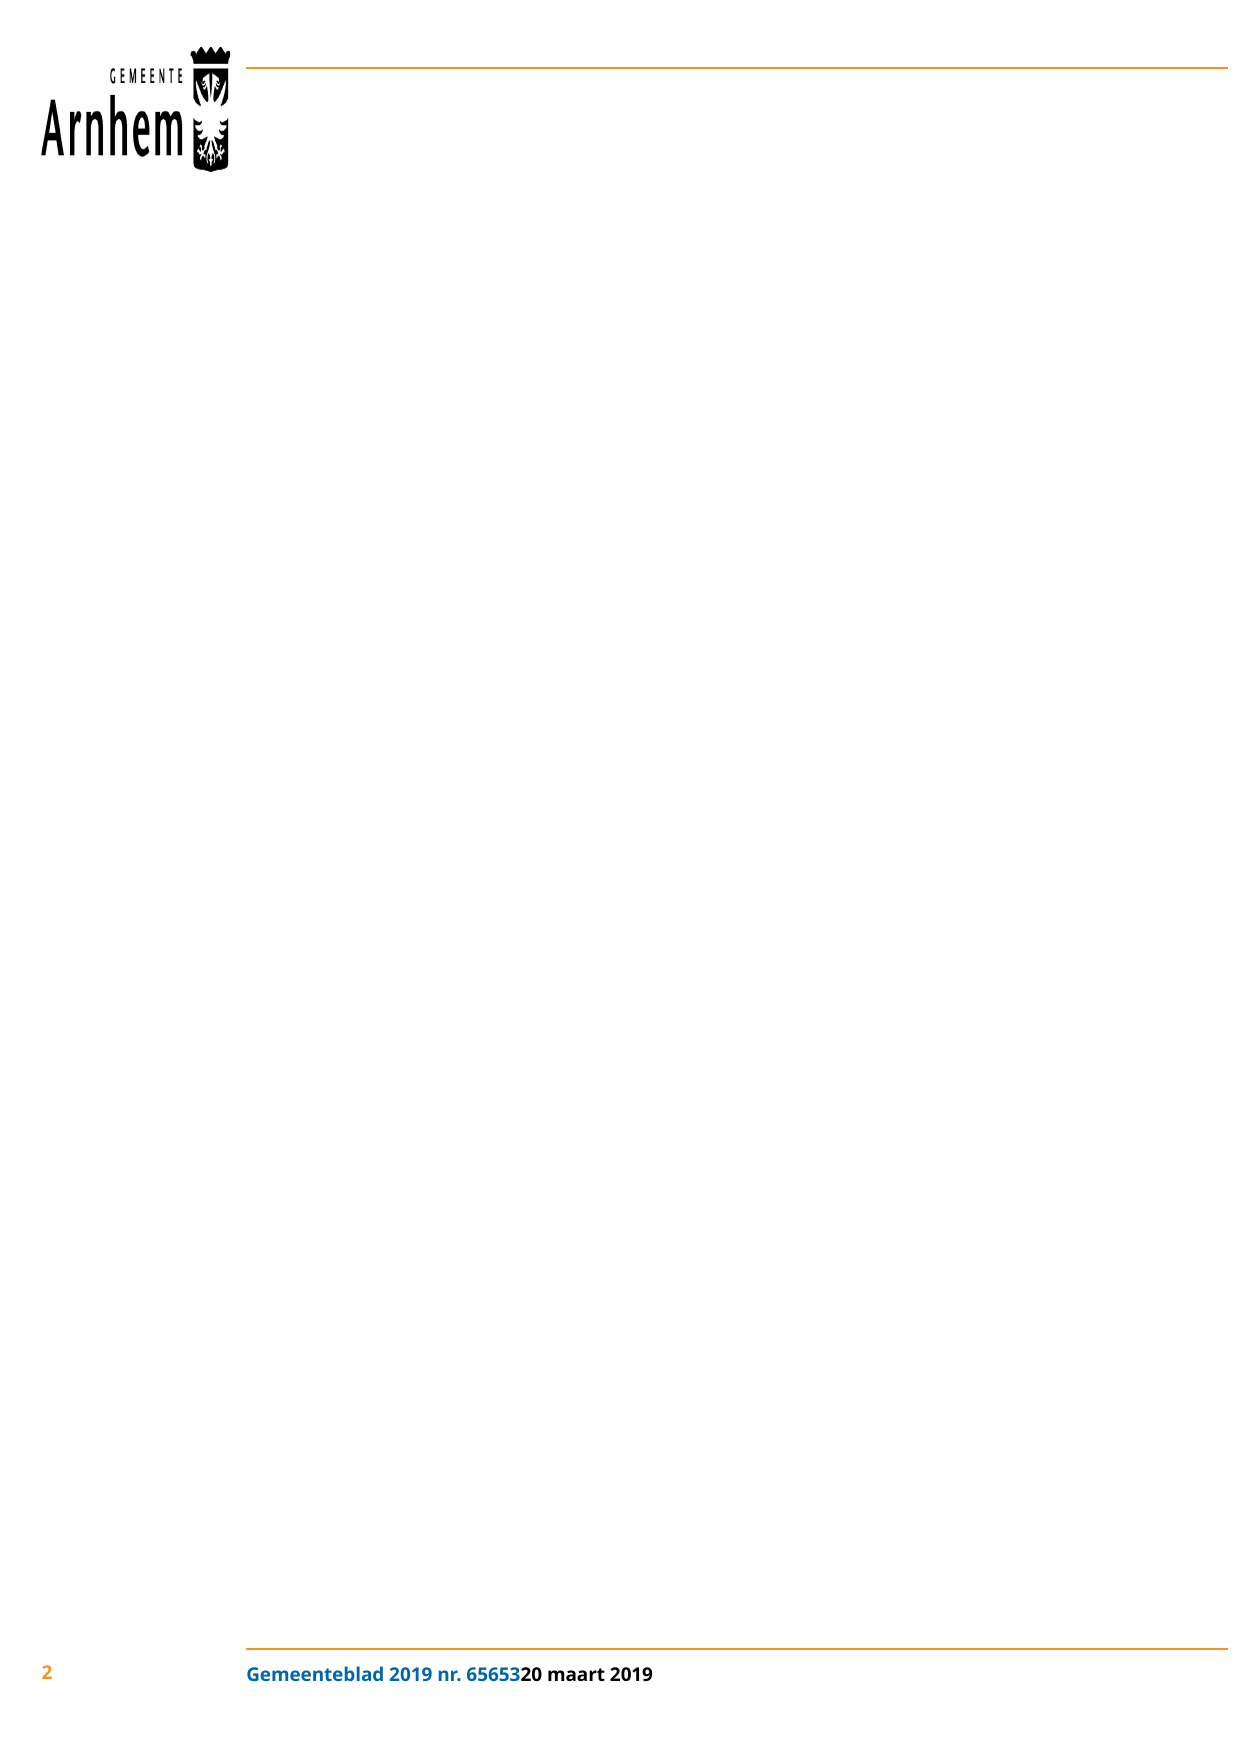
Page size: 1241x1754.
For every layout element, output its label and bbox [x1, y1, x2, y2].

picture [41, 47, 231, 172]
